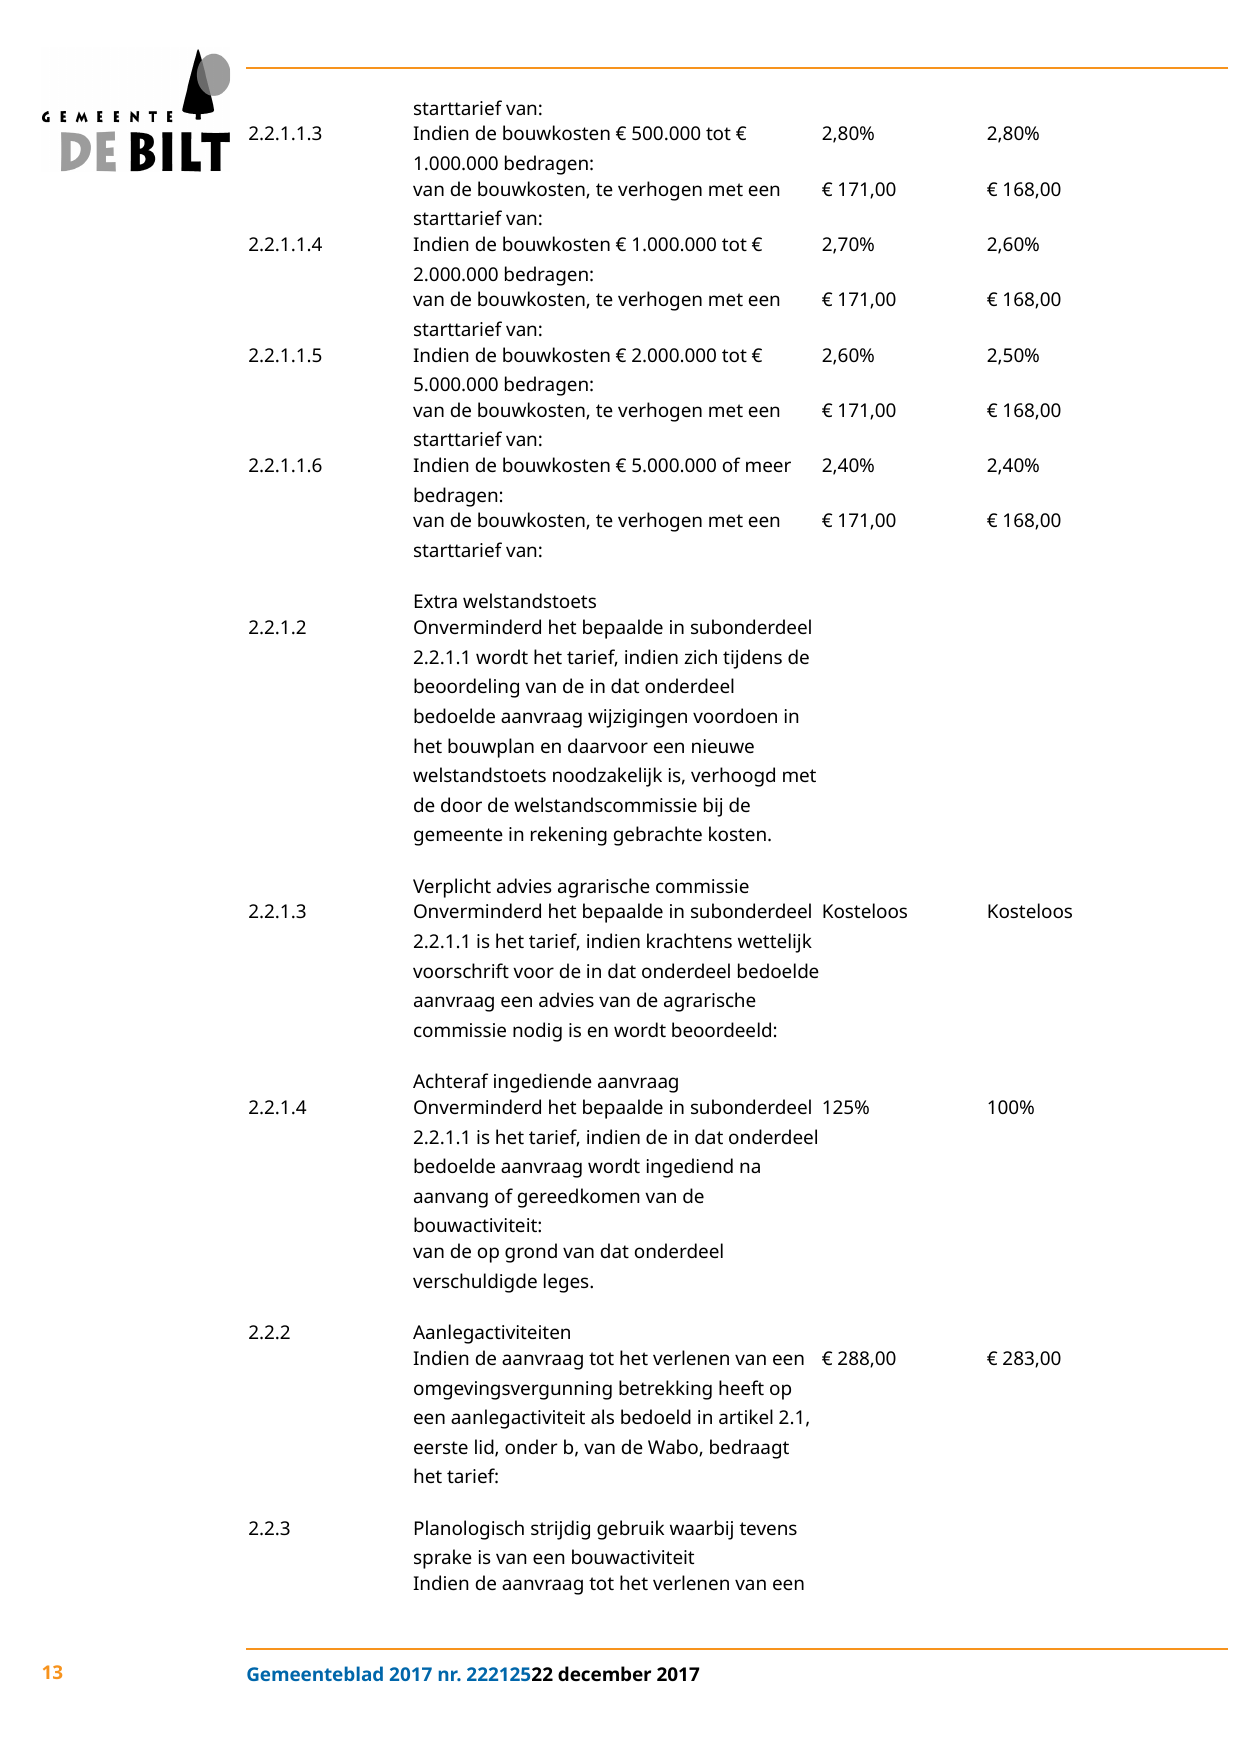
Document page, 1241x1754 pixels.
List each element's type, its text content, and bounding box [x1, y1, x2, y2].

table_cell Planologisch strijdig gebruik waarbij tevens sprake is van een bouwactiviteit [413, 1515, 822, 1570]
table_cell [822, 1043, 987, 1068]
table_cell [822, 615, 987, 847]
table_cell 2.2.1.4 [248, 1094, 413, 1238]
table_cell [413, 1294, 822, 1319]
table_cell € 171,00 [822, 508, 987, 563]
table_cell van de op grond van dat onderdeel verschuldigde leges. [413, 1238, 822, 1294]
table_cell van de bouwkosten, te verhogen met een starttarief van: [413, 176, 822, 231]
table_cell 2,60% [987, 231, 1152, 286]
table_cell Kosteloos [822, 899, 987, 1043]
table_cell [987, 847, 1152, 873]
table_cell 2,80% [987, 121, 1152, 176]
table_cell [822, 1570, 987, 1596]
table_cell [248, 95, 413, 121]
table_cell van de bouwkosten, te verhogen met een starttarief van: [413, 397, 822, 452]
table_cell € 168,00 [987, 397, 1152, 452]
table_cell 2,40% [987, 453, 1152, 508]
table_cell [248, 1069, 413, 1094]
table_cell € 168,00 [987, 176, 1152, 231]
table_cell Verplicht advies agrarische commissie [413, 873, 822, 899]
table_cell Achteraf ingediende aanvraag [413, 1069, 822, 1094]
table_cell Indien de bouwkosten € 2.000.000 tot € 5.000.000 bedragen: [413, 342, 822, 397]
table_cell € 283,00 [987, 1345, 1152, 1489]
table_cell [413, 847, 822, 873]
table_cell € 168,00 [987, 286, 1152, 342]
table_cell [822, 563, 987, 589]
table_cell [987, 589, 1152, 614]
table_cell 2.2.1.1.3 [248, 121, 413, 176]
table_cell [248, 508, 413, 563]
table_cell [822, 1238, 987, 1294]
table_cell [987, 95, 1152, 121]
table_cell [248, 1043, 413, 1068]
table_cell [987, 1294, 1152, 1319]
table_cell Indien de bouwkosten € 1.000.000 tot € 2.000.000 bedragen: [413, 231, 822, 286]
table_cell [987, 1515, 1152, 1570]
table_cell Extra welstandstoets [413, 589, 822, 614]
table_cell 2.2.1.1.5 [248, 342, 413, 397]
table_cell 2.2.1.2 [248, 615, 413, 847]
table_cell Onverminderd het bepaalde in subonderdeel 2.2.1.1 is het tarief, indien krachtens wettelijk voorschrift voor de in dat onderdeel bedoelde aanvraag een advies van de agrarische commissie nodig is en wordt beoordeeld: [413, 899, 822, 1043]
table_cell [987, 1043, 1152, 1068]
table_cell 125% [822, 1094, 987, 1238]
table_cell Kosteloos [987, 899, 1152, 1043]
table_cell [987, 1238, 1152, 1294]
table_cell 2.2.1.3 [248, 899, 413, 1043]
table_cell 2.2.3 [248, 1515, 413, 1570]
table_cell [987, 563, 1152, 589]
table_cell [248, 1489, 413, 1515]
table_cell [248, 563, 413, 589]
table_cell Indien de bouwkosten € 500.000 tot € 1.000.000 bedragen: [413, 121, 822, 176]
table_cell 100% [987, 1094, 1152, 1238]
table_cell 2,60% [822, 342, 987, 397]
table_cell [248, 1238, 413, 1294]
table_cell 2.2.1.1.4 [248, 231, 413, 286]
table_cell [822, 1319, 987, 1345]
table_cell [822, 1294, 987, 1319]
table_cell [248, 286, 413, 342]
table_cell van de bouwkosten, te verhogen met een starttarief van: [413, 286, 822, 342]
table_cell [248, 176, 413, 231]
table_cell [248, 1294, 413, 1319]
table_cell € 288,00 [822, 1345, 987, 1489]
table_cell [987, 1069, 1152, 1094]
table_cell Indien de bouwkosten € 5.000.000 of meer bedragen: [413, 453, 822, 508]
table_cell starttarief van: [413, 95, 822, 121]
table_cell [987, 1489, 1152, 1515]
table_cell 2,40% [822, 453, 987, 508]
table_cell [413, 563, 822, 589]
table_cell € 171,00 [822, 397, 987, 452]
table_cell [248, 873, 413, 899]
table_cell [987, 873, 1152, 899]
table_cell € 171,00 [822, 286, 987, 342]
table_cell [822, 873, 987, 899]
table_cell Aanlegactiviteiten [413, 1319, 822, 1345]
table_cell van de bouwkosten, te verhogen met een starttarief van: [413, 508, 822, 563]
table_cell [413, 1043, 822, 1068]
table_cell Onverminderd het bepaalde in subonderdeel 2.2.1.1 wordt het tarief, indien zich tijdens de beoordeling van de in dat onderdeel bedoelde aanvraag wijzigingen voordoen in het bouwplan en daarvoor een nieuwe welstandstoets noodzakelijk is, verhoogd met de door de welstandscommissie bij de gemeente in rekening gebrachte kosten. [413, 615, 822, 847]
table_cell [248, 397, 413, 452]
table_cell [987, 1570, 1152, 1596]
table_cell [248, 1570, 413, 1596]
table_cell [822, 589, 987, 614]
table_cell 2,50% [987, 342, 1152, 397]
picture [41, 47, 231, 172]
table_cell 2,80% [822, 121, 987, 176]
table_cell [413, 1489, 822, 1515]
table_cell [822, 847, 987, 873]
table_cell [822, 1489, 987, 1515]
table_cell Indien de aanvraag tot het verlenen van een [413, 1570, 822, 1596]
table_cell € 168,00 [987, 508, 1152, 563]
table_cell 2.2.2 [248, 1319, 413, 1345]
table_cell [822, 1069, 987, 1094]
table_cell [248, 1345, 413, 1489]
table_cell [822, 95, 987, 121]
table_cell 2.2.1.1.6 [248, 453, 413, 508]
table_cell Indien de aanvraag tot het verlenen van een omgevingsvergunning betrekking heeft op een aanlegactiviteit als bedoeld in artikel 2.1, eerste lid, onder b, van de Wabo, bedraagt het tarief: [413, 1345, 822, 1489]
table_cell [248, 847, 413, 873]
table_cell € 171,00 [822, 176, 987, 231]
table_cell 2,70% [822, 231, 987, 286]
table_cell [248, 589, 413, 614]
table_cell [987, 1319, 1152, 1345]
table_cell Onverminderd het bepaalde in subonderdeel 2.2.1.1 is het tarief, indien de in dat onderdeel bedoelde aanvraag wordt ingediend na aanvang of gereedkomen van de bouwactiviteit: [413, 1094, 822, 1238]
table_cell [822, 1515, 987, 1570]
table_cell [987, 615, 1152, 847]
